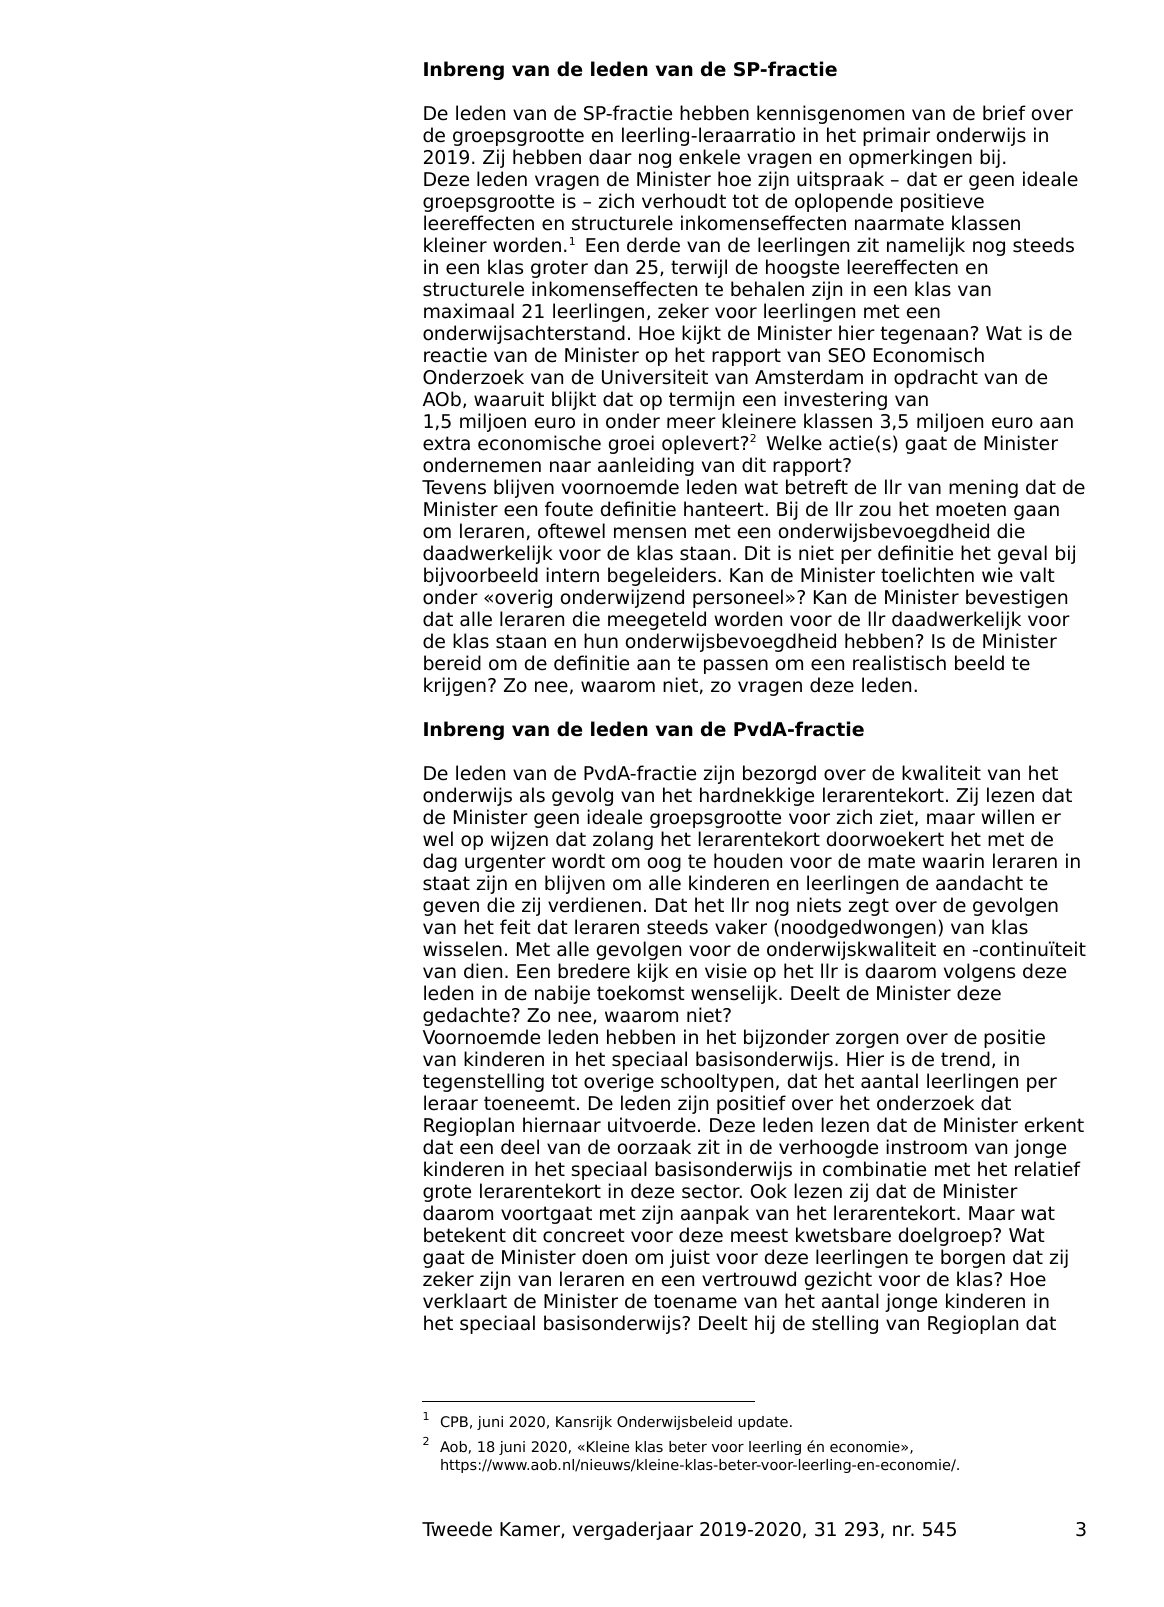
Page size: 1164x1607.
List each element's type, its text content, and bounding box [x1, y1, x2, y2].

text De leden van de SP-fractie hebben kennisgenomen van de brief over de groepsgrootte en leerling-leraarratio in het primair onderwijs in 2019. Zij hebben daar nog enkele vragen en opmerkingen bij. [422, 103, 1087, 169]
text CPB, juni 2020, Kansrijk Onderwijsbeleid update. [422, 1410, 1087, 1432]
text Aob, 18 juni 2020, «Kleine klas beter voor leerling én economie», https://www.aob.nl/nieuws/kleine-klas-beter-voor-leerling-en-economie/. [422, 1435, 1087, 1474]
text Deze leden vragen de Minister hoe zijn uitspraak – dat er geen ideale groepsgrootte is – zich verhoudt tot de oplopende positieve leereffecten en structurele inkomenseffecten naarmate klassen kleiner worden. Een derde van de leerlingen zit namelijk nog steeds in een klas groter dan 25, terwijl de hoogste leereffecten en structurele inkomenseffecten te behalen zijn in een klas van maximaal 21 leerlingen, zeker voor leerlingen met een onderwijsachterstand. Hoe kijkt de Minister hier tegenaan? Wat is de reactie van de Minister op het rapport van SEO Economisch Onderzoek van de Universiteit van Amsterdam in opdracht van de AOb, waaruit blijkt dat op termijn een investering van 1,5 miljoen euro in onder meer kleinere klassen 3,5 miljoen euro aan extra economische groei oplevert? Welke actie(s) gaat de Minister ondernemen naar aanleiding van dit rapport? [422, 169, 1087, 477]
text Voornoemde leden hebben in het bijzonder zorgen over de positie van kinderen in het speciaal basisonderwijs. Hier is de trend, in tegenstelling tot overige schooltypen, dat het aantal leerlingen per leraar toeneemt. De leden zijn positief over het onderzoek dat Regioplan hiernaar uitvoerde. Deze leden lezen dat de Minister erkent dat een deel van de oorzaak zit in de verhoogde instroom van jonge kinderen in het speciaal basisonderwijs in combinatie met het relatief grote lerarentekort in deze sector. Ook lezen zij dat de Minister daarom voortgaat met zijn aanpak van het lerarentekort. Maar wat betekent dit concreet voor deze meest kwetsbare doelgroep? Wat gaat de Minister doen om juist voor deze leerlingen te borgen dat zij zeker zijn van leraren en een vertrouwd gezicht voor de klas? Hoe verklaart de Minister de toename van het aantal jonge kinderen in het speciaal basisonderwijs? Deelt hij de stelling van Regioplan dat [422, 1027, 1087, 1334]
text De leden van de PvdA-fractie zijn bezorgd over de kwaliteit van het onderwijs als gevolg van het hardnekkige lerarentekort. Zij lezen dat de Minister geen ideale groepsgrootte voor zich ziet, maar willen er wel op wijzen dat zolang het lerarentekort doorwoekert het met de dag urgenter wordt om oog te houden voor de mate waarin leraren in staat zijn en blijven om alle kinderen en leerlingen de aandacht te geven die zij verdienen. Dat het llr nog niets zegt over de gevolgen van het feit dat leraren steeds vaker (noodgedwongen) van klas wisselen. Met alle gevolgen voor de onderwijskwaliteit en -continuïteit van dien. Een bredere kijk en visie op het llr is daarom volgens deze leden in de nabije toekomst wenselijk. Deelt de Minister deze gedachte? Zo nee, waarom niet? [422, 763, 1087, 1027]
subtitle Inbreng van de leden van de SP-fractie [422, 59, 1087, 81]
text Tevens blijven voornoemde leden wat betreft de llr van mening dat de Minister een foute definitie hanteert. Bij de llr zou het moeten gaan om leraren, oftewel mensen met een onderwijsbevoegdheid die daadwerkelijk voor de klas staan. Dit is niet per definitie het geval bij bijvoorbeeld intern begeleiders. Kan de Minister toelichten wie valt onder «overig onderwijzend personeel»? Kan de Minister bevestigen dat alle leraren die meegeteld worden voor de llr daadwerkelijk voor de klas staan en hun onderwijsbevoegdheid hebben? Is de Minister bereid om de definitie aan te passen om een realistisch beeld te krijgen? Zo nee, waarom niet, zo vragen deze leden. [422, 477, 1087, 697]
subtitle Inbreng van de leden van de PvdA-fractie [422, 719, 1087, 741]
